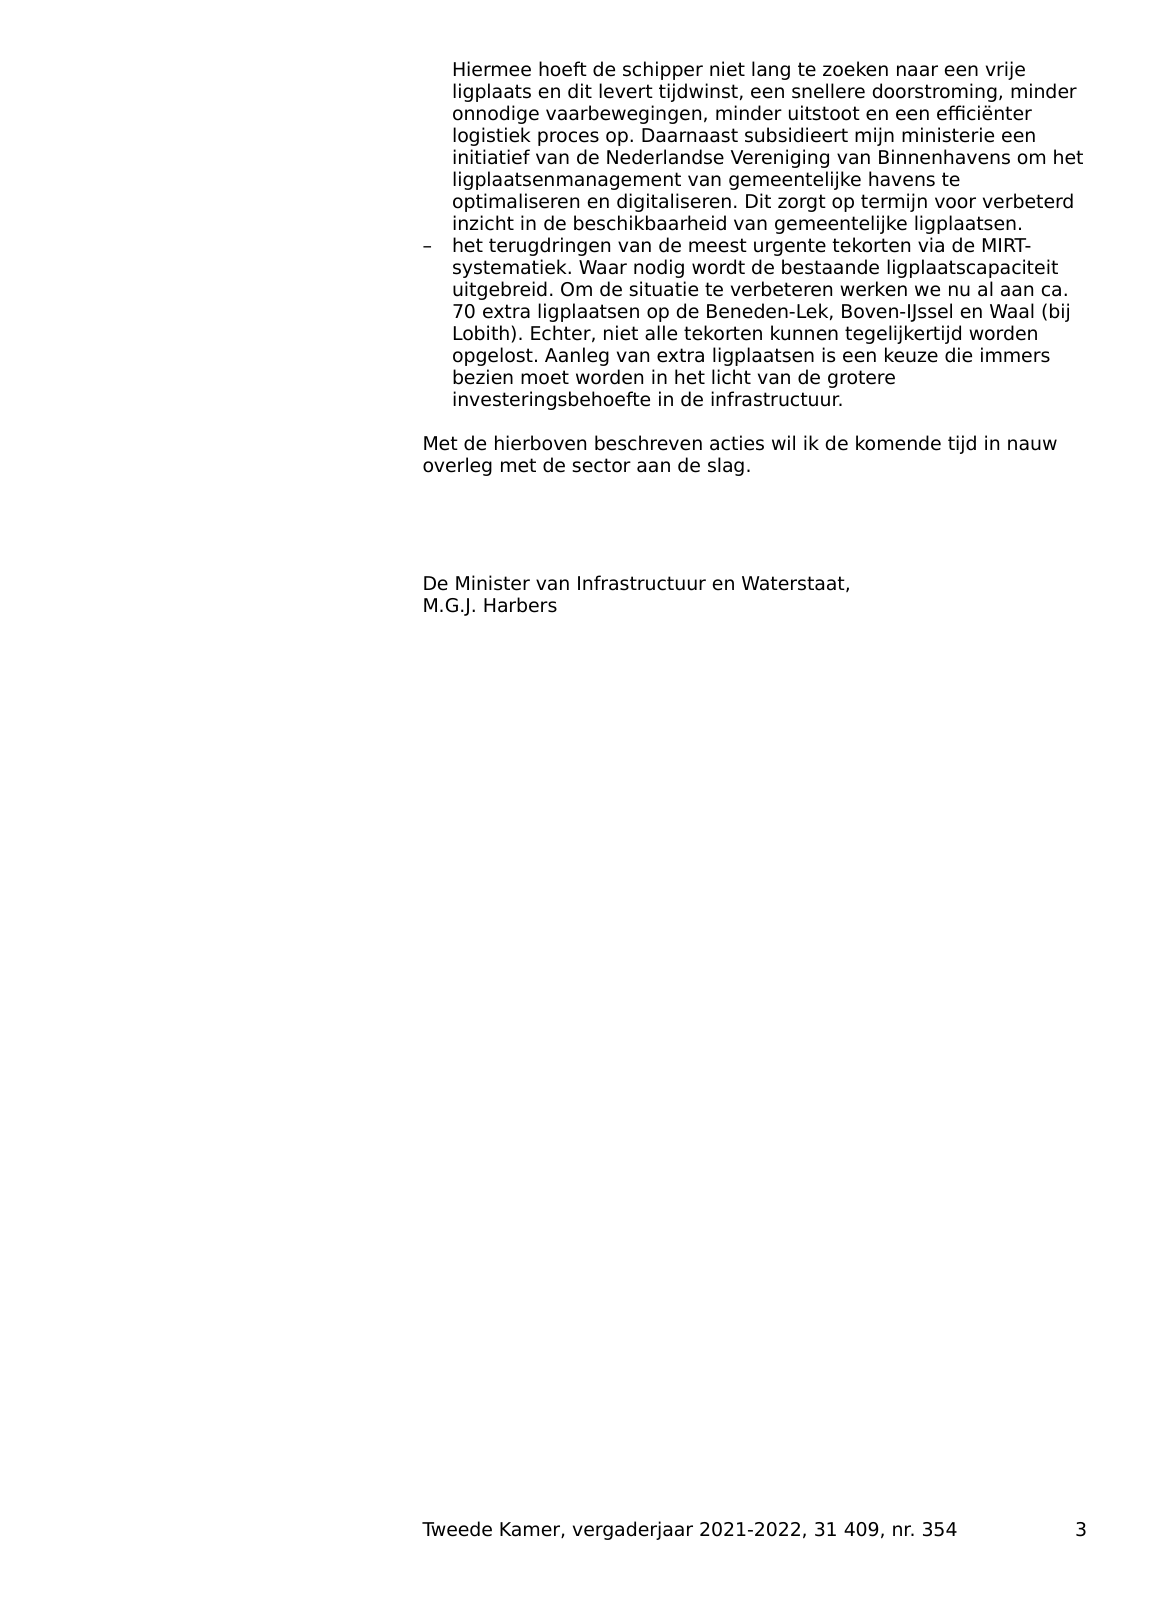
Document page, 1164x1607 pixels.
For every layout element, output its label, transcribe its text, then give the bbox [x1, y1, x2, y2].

text De Minister van Infrastructuur en Waterstaat, M.G.J. Harbers [422, 573, 1087, 617]
text Met de hierboven beschreven acties wil ik de komende tijd in nauw overleg met de sector aan de slag. [422, 433, 1087, 477]
text Hiermee hoeft de schipper niet lang te zoeken naar een vrije ligplaats en dit levert tijdwinst, een snellere doorstroming, minder onnodige vaarbewegingen, minder uitstoot en een efficiënter logistiek proces op. Daarnaast subsidieert mijn ministerie een initiatief van de Nederlandse Vereniging van Binnenhavens om het ligplaatsenmanagement van gemeentelijke havens te optimaliseren en digitaliseren. Dit zorgt op termijn voor verbeterd inzicht in de beschikbaarheid van gemeentelijke ligplaatsen. [422, 59, 1087, 235]
text – het terugdringen van de meest urgente tekorten via de MIRT-systematiek. Waar nodig wordt de bestaande ligplaatscapaciteit uitgebreid. Om de situatie te verbeteren werken we nu al aan ca. 70 extra ligplaatsen op de Beneden-Lek, Boven-IJssel en Waal (bij Lobith). Echter, niet alle tekorten kunnen tegelijkertijd worden opgelost. Aanleg van extra ligplaatsen is een keuze die immers bezien moet worden in het licht van de grotere investeringsbehoefte in de infrastructuur. [422, 235, 1087, 411]
